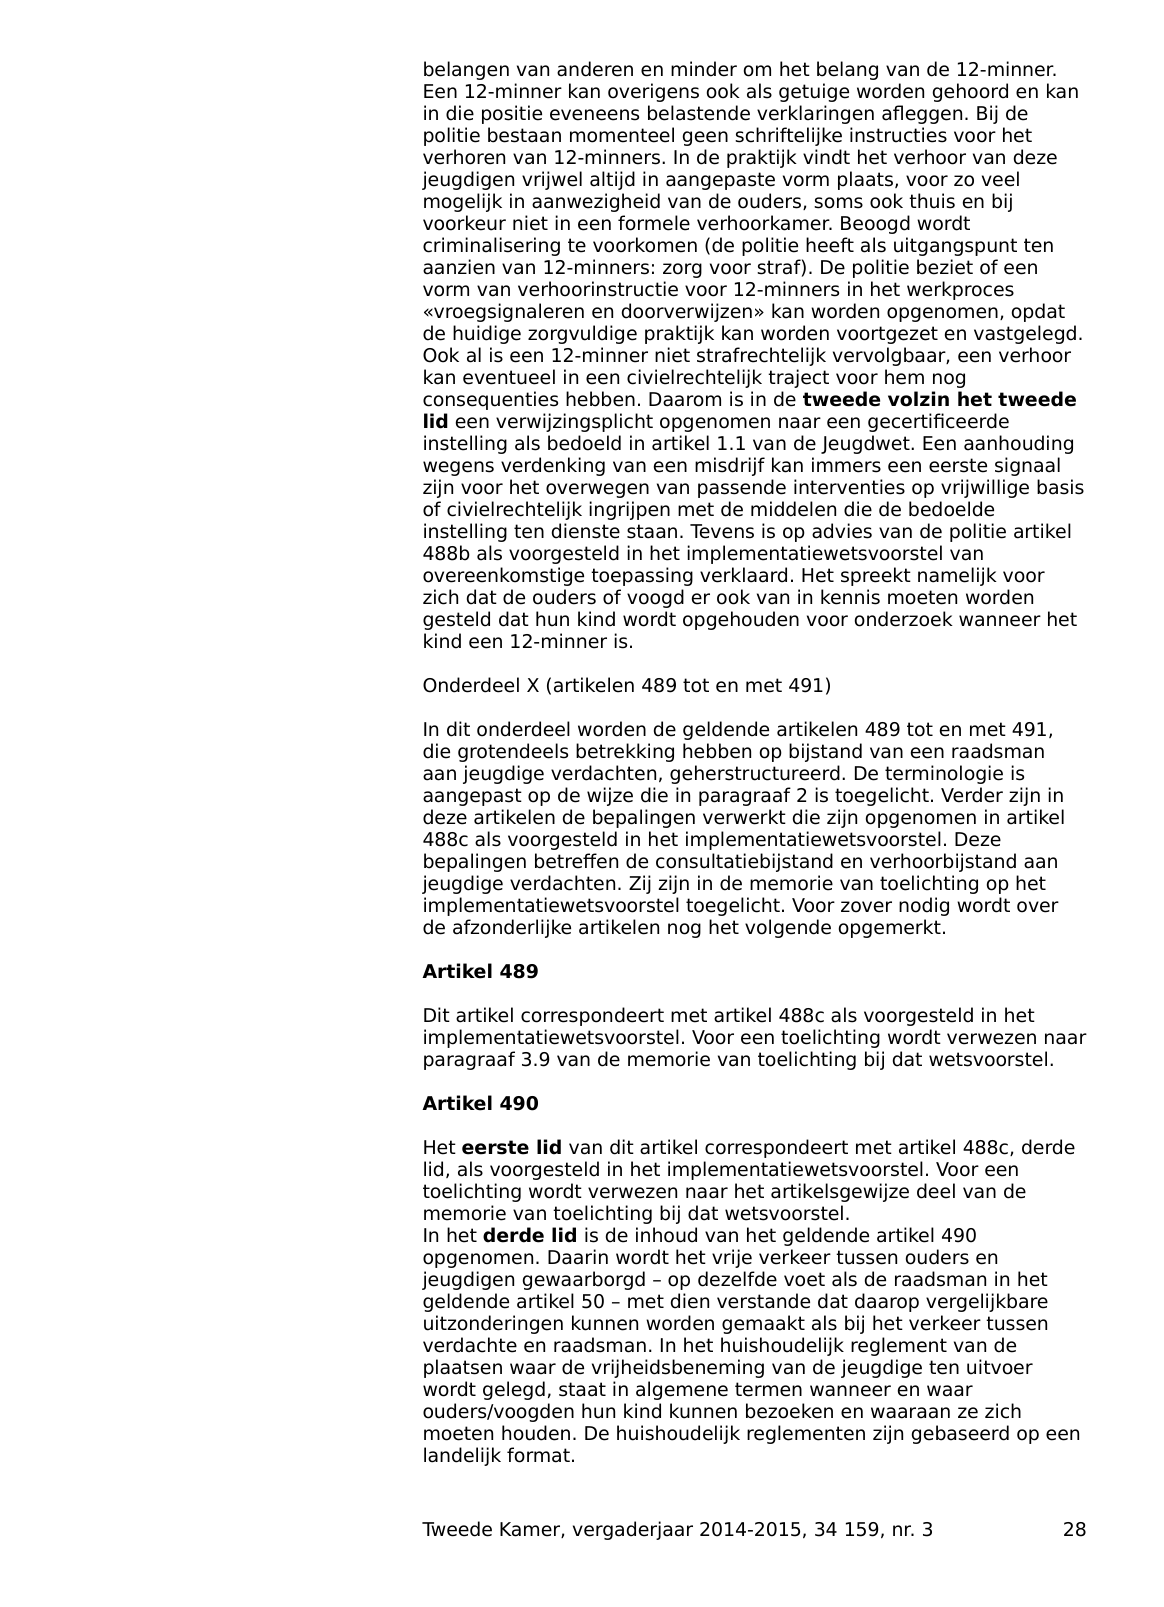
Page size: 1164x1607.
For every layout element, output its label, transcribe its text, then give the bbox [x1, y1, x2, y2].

text belangen van anderen en minder om het belang van de 12-minner. Een 12-minner kan overigens ook als getuige worden gehoord en kan in die positie eveneens belastende verklaringen afleggen. Bij de politie bestaan momenteel geen schriftelijke instructies voor het verhoren van 12-minners. In de praktijk vindt het verhoor van deze jeugdigen vrijwel altijd in aangepaste vorm plaats, voor zo veel mogelijk in aanwezigheid van de ouders, soms ook thuis en bij voorkeur niet in een formele verhoorkamer. Beoogd wordt criminalisering te voorkomen (de politie heeft als uitgangspunt ten aanzien van 12-minners: zorg voor straf). De politie beziet of een vorm van verhoorinstructie voor 12-minners in het werkproces «vroegsignaleren en doorverwijzen» kan worden opgenomen, opdat de huidige zorgvuldige praktijk kan worden voortgezet en vastgelegd. [422, 59, 1087, 345]
text Ook al is een 12-minner niet strafrechtelijk vervolgbaar, een verhoor kan eventueel in een civielrechtelijk traject voor hem nog consequenties hebben. Daarom is in de tweede volzin het tweede lid een verwijzingsplicht opgenomen naar een gecertificeerde instelling als bedoeld in artikel 1.1 van de Jeugdwet. Een aanhouding wegens verdenking van een misdrijf kan immers een eerste signaal zijn voor het overwegen van passende interventies op vrijwillige basis of civielrechtelijk ingrijpen met de middelen die de bedoelde instelling ten dienste staan. Tevens is op advies van de politie artikel 488b als voorgesteld in het implementatiewetsvoorstel van overeenkomstige toepassing verklaard. Het spreekt namelijk voor zich dat de ouders of voogd er ook van in kennis moeten worden gesteld dat hun kind wordt opgehouden voor onderzoek wanneer het kind een 12-minner is. [422, 345, 1087, 652]
subtitle Onderdeel X (artikelen 489 tot en met 491) [422, 675, 1087, 697]
text Het eerste lid van dit artikel correspondeert met artikel 488c, derde lid, als voorgesteld in het implementatiewetsvoorstel. Voor een toelichting wordt verwezen naar het artikelsgewijze deel van de memorie van toelichting bij dat wetsvoorstel. [422, 1137, 1087, 1225]
text In het derde lid is de inhoud van het geldende artikel 490 opgenomen. Daarin wordt het vrije verkeer tussen ouders en jeugdigen gewaarborgd – op dezelfde voet als de raadsman in het geldende artikel 50 – met dien verstande dat daarop vergelijkbare uitzonderingen kunnen worden gemaakt als bij het verkeer tussen verdachte en raadsman. In het huishoudelijk reglement van de plaatsen waar de vrijheidsbeneming van de jeugdige ten uitvoer wordt gelegd, staat in algemene termen wanneer en waar ouders/voogden hun kind kunnen bezoeken en waaraan ze zich moeten houden. De huishoudelijk reglementen zijn gebaseerd op een landelijk format. [422, 1225, 1087, 1467]
text In dit onderdeel worden de geldende artikelen 489 tot en met 491, die grotendeels betrekking hebben op bijstand van een raadsman aan jeugdige verdachten, geherstructureerd. De terminologie is aangepast op de wijze die in paragraaf 2 is toegelicht. Verder zijn in deze artikelen de bepalingen verwerkt die zijn opgenomen in artikel 488c als voorgesteld in het implementatiewetsvoorstel. Deze bepalingen betreffen de consultatiebijstand en verhoorbijstand aan jeugdige verdachten. Zij zijn in de memorie van toelichting op het implementatiewetsvoorstel toegelicht. Voor zover nodig wordt over de afzonderlijke artikelen nog het volgende opgemerkt. [422, 719, 1087, 939]
subtitle Artikel 489 [422, 961, 1087, 983]
subtitle Artikel 490 [422, 1093, 1087, 1115]
text Dit artikel correspondeert met artikel 488c als voorgesteld in het implementatiewetsvoorstel. Voor een toelichting wordt verwezen naar paragraaf 3.9 van de memorie van toelichting bij dat wetsvoorstel. [422, 1005, 1087, 1071]
